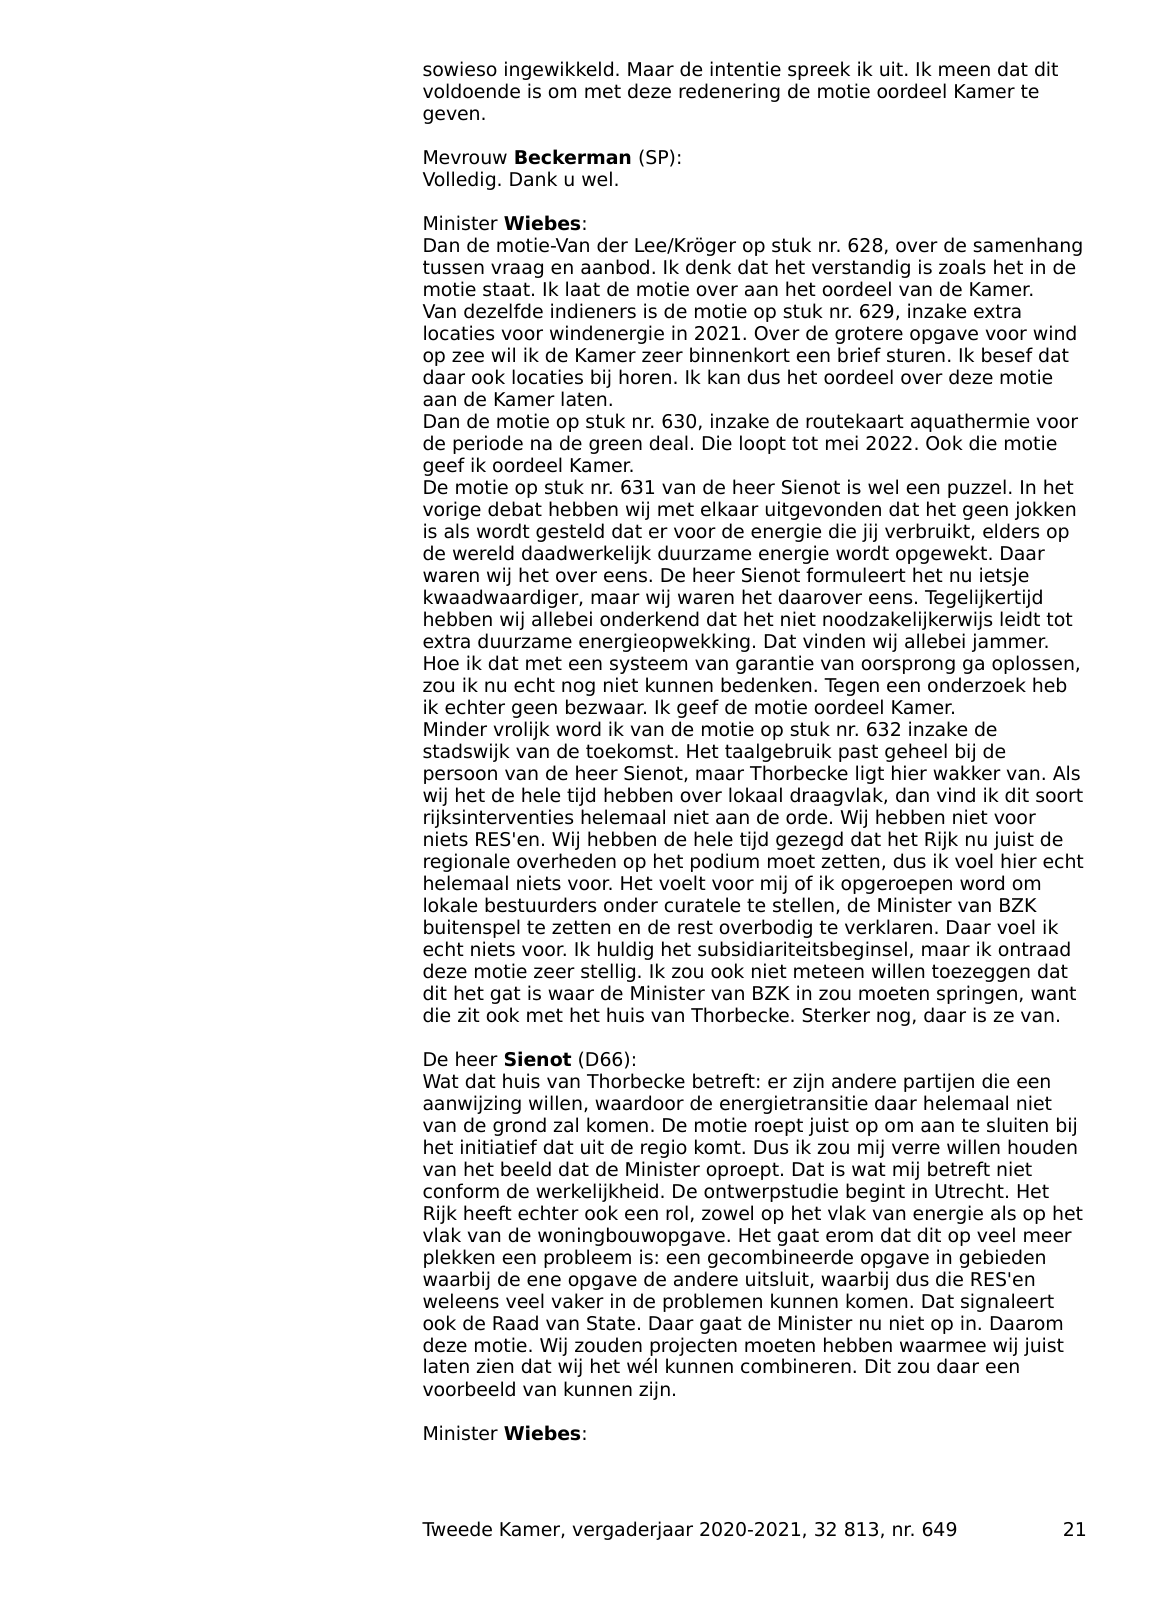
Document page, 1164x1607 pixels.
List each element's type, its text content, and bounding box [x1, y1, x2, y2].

text Dan de motie op stuk nr. 630, inzake de routekaart aquathermie voor de periode na de green deal. Die loopt tot mei 2022. Ook die motie geef ik oordeel Kamer. [422, 411, 1087, 477]
text Wat dat huis van Thorbecke betreft: er zijn andere partijen die een aanwijzing willen, waardoor de energietransitie daar helemaal niet van de grond zal komen. De motie roept juist op om aan te sluiten bij het initiatief dat uit de regio komt. Dus ik zou mij verre willen houden van het beeld dat de Minister oproept. Dat is wat mij betreft niet conform de werkelijkheid. De ontwerpstudie begint in Utrecht. Het Rijk heeft echter ook een rol, zowel op het vlak van energie als op het vlak van de woningbouwopgave. Het gaat erom dat dit op veel meer plekken een probleem is: een gecombineerde opgave in gebieden waarbij de ene opgave de andere uitsluit, waarbij dus die RES'en weleens veel vaker in de problemen kunnen komen. Dat signaleert ook de Raad van State. Daar gaat de Minister nu niet op in. Daarom deze motie. Wij zouden projecten moeten hebben waarmee wij juist laten zien dat wij het wél kunnen combineren. Dit zou daar een voorbeeld van kunnen zijn. [422, 1071, 1087, 1400]
text Volledig. Dank u wel. [422, 169, 1087, 191]
text Van dezelfde indieners is de motie op stuk nr. 629, inzake extra locaties voor windenergie in 2021. Over de grotere opgave voor wind op zee wil ik de Kamer zeer binnenkort een brief sturen. Ik besef dat daar ook locaties bij horen. Ik kan dus het oordeel over deze motie aan de Kamer laten. [422, 301, 1087, 411]
text sowieso ingewikkeld. Maar de intentie spreek ik uit. Ik meen dat dit voldoende is om met deze redenering de motie oordeel Kamer te geven. [422, 59, 1087, 125]
text Minister Wiebes: [422, 1423, 1087, 1444]
text Mevrouw Beckerman (SP): [422, 147, 1087, 169]
text Dan de motie-Van der Lee/Kröger op stuk nr. 628, over de samenhang tussen vraag en aanbod. Ik denk dat het verstandig is zoals het in de motie staat. Ik laat de motie over aan het oordeel van de Kamer. [422, 235, 1087, 301]
text Minister Wiebes: [422, 213, 1087, 235]
text De heer Sienot (D66): [422, 1049, 1087, 1071]
text Minder vrolijk word ik van de motie op stuk nr. 632 inzake de stadswijk van de toekomst. Het taalgebruik past geheel bij de persoon van de heer Sienot, maar Thorbecke ligt hier wakker van. Als wij het de hele tijd hebben over lokaal draagvlak, dan vind ik dit soort rijksinterventies helemaal niet aan de orde. Wij hebben niet voor niets RES'en. Wij hebben de hele tijd gezegd dat het Rijk nu juist de regionale overheden op het podium moet zetten, dus ik voel hier echt helemaal niets voor. Het voelt voor mij of ik opgeroepen word om lokale bestuurders onder curatele te stellen, de Minister van BZK buitenspel te zetten en de rest overbodig te verklaren. Daar voel ik echt niets voor. Ik huldig het subsidiariteitsbeginsel, maar ik ontraad deze motie zeer stellig. Ik zou ook niet meteen willen toezeggen dat dit het gat is waar de Minister van BZK in zou moeten springen, want die zit ook met het huis van Thorbecke. Sterker nog, daar is ze van. [422, 719, 1087, 1027]
text De motie op stuk nr. 631 van de heer Sienot is wel een puzzel. In het vorige debat hebben wij met elkaar uitgevonden dat het geen jokken is als wordt gesteld dat er voor de energie die jij verbruikt, elders op de wereld daadwerkelijk duurzame energie wordt opgewekt. Daar waren wij het over eens. De heer Sienot formuleert het nu ietsje kwaadwaardiger, maar wij waren het daarover eens. Tegelijkertijd hebben wij allebei onderkend dat het niet noodzakelijkerwijs leidt tot extra duurzame energieopwekking. Dat vinden wij allebei jammer. Hoe ik dat met een systeem van garantie van oorsprong ga oplossen, zou ik nu echt nog niet kunnen bedenken. Tegen een onderzoek heb ik echter geen bezwaar. Ik geef de motie oordeel Kamer. [422, 477, 1087, 719]
